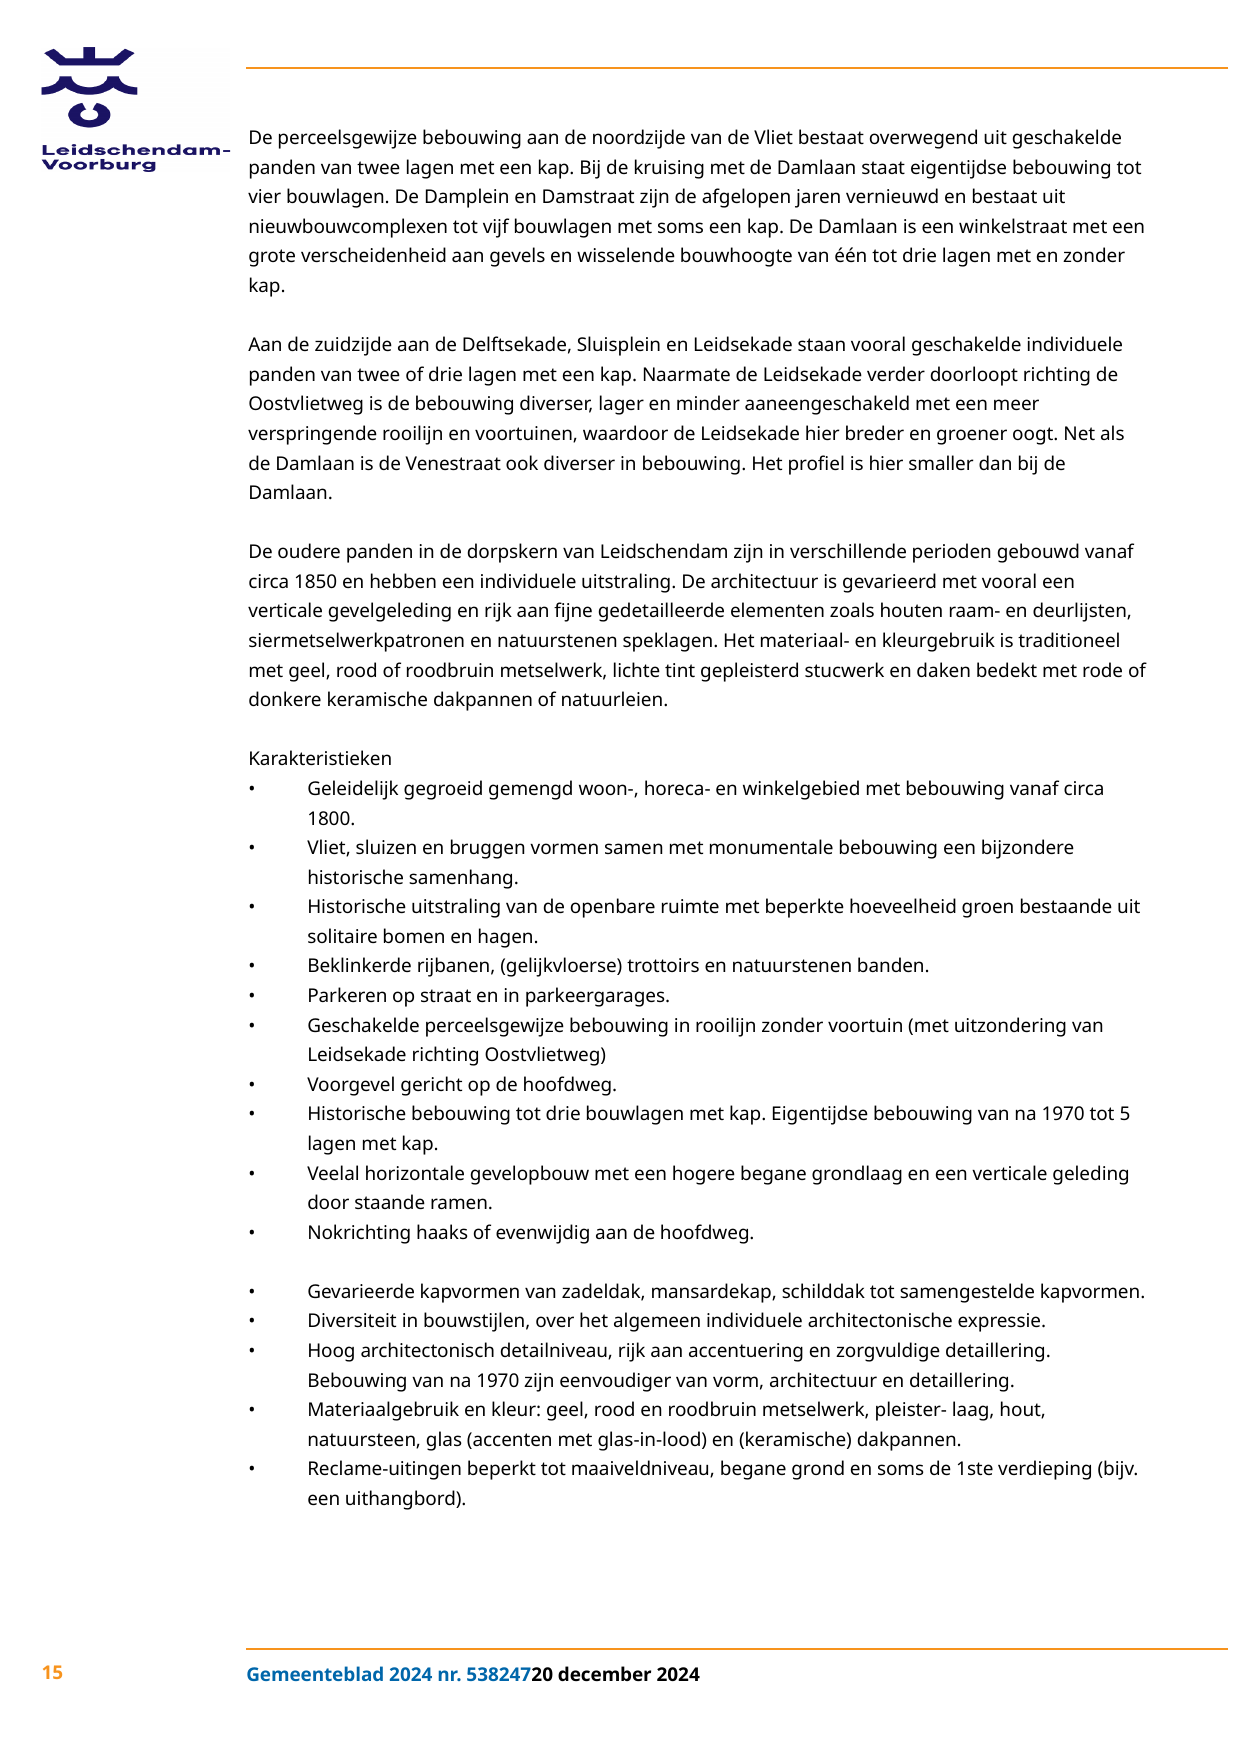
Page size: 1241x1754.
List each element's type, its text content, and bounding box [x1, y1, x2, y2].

list Nokrichting haaks of evenwijdig aan de hoofdweg. [248, 1219, 1152, 1245]
list Historische bebouwing tot drie bouwlagen met kap. Eigentijdse bebouwing van na 1970 tot 5 lagen met kap. [248, 1101, 1152, 1156]
text Aan de zuidzijde aan de Delftsekade, Sluisplein en Leidsekade staan vooral geschakelde individuele panden van twee of drie lagen met een kap. Naarmate de Leidsekade verder doorloopt richting de Oostvlietweg is de bebouwing diverser, lager en minder aaneengeschakeld met een meer verspringende rooilijn en voortuinen, waardoor de Leidsekade hier breder en groener oogt. Net als de Damlaan is de Venestraat ook diverser in bebouwing. Het profiel is hier smaller dan bij de Damlaan. [248, 331, 1152, 505]
list Geschakelde perceelsgewijze bebouwing in rooilijn zonder voortuin (met uitzondering van Leidsekade richting Oostvlietweg) [248, 1012, 1152, 1067]
list Beklinkerde rijbanen, (gelijkvloerse) trottoirs en natuurstenen banden. [248, 953, 1152, 978]
text De perceelsgewijze bebouwing aan de noordzijde van de Vliet bestaat overwegend uit geschakelde panden van twee lagen met een kap. Bij de kruising met de Damlaan staat eigentijdse bebouwing tot vier bouwlagen. De Damplein en Damstraat zijn de afgelopen jaren vernieuwd en bestaat uit nieuwbouwcomplexen tot vijf bouwlagen met soms een kap. De Damlaan is een winkelstraat met een grote verscheidenheid aan gevels en wisselende bouwhoogte van één tot drie lagen met en zonder kap. [248, 124, 1152, 298]
list Hoog architectonisch detailniveau, rijk aan accentuering en zorgvuldige detaillering. Bebouwing van na 1970 zijn eenvoudiger van vorm, architectuur en detaillering. [248, 1337, 1152, 1393]
picture [41, 47, 231, 172]
text De oudere panden in de dorpskern van Leidschendam zijn in verschillende perioden gebouwd vanaf circa 1850 en hebben een individuele uitstraling. De architectuur is gevarieerd met vooral een verticale gevelgeleding en rijk aan fijne gedetailleerde elementen zoals houten raam- en deurlijsten, siermetselwerkpatronen en natuurstenen speklagen. Het materiaal- en kleurgebruik is traditioneel met geel, rood of roodbruin metselwerk, lichte tint gepleisterd stucwerk en daken bedekt met rode of donkere keramische dakpannen of natuurleien. [248, 538, 1152, 712]
list Gevarieerde kapvormen van zadeldak, mansardekap, schilddak tot samengestelde kapvormen. [248, 1278, 1152, 1304]
text Karakteristieken [248, 746, 1152, 771]
list Historische uitstraling van de openbare ruimte met beperkte hoeveelheid groen bestaande uit solitaire bomen en hagen. [248, 893, 1152, 949]
list Diversiteit in bouwstijlen, over het algemeen individuele architectonische expressie. [248, 1308, 1152, 1333]
list Veelal horizontale gevelopbouw met een hogere begane grondlaag en een verticale geleding door staande ramen. [248, 1160, 1152, 1215]
list Voorgevel gericht op de hoofdweg. [248, 1071, 1152, 1097]
list Parkeren op straat en in parkeergarages. [248, 982, 1152, 1008]
list Vliet, sluizen en bruggen vormen samen met monumentale bebouwing een bijzondere historische samenhang. [248, 834, 1152, 890]
list Geleidelijk gegroeid gemengd woon-, horeca- en winkelgebied met bebouwing vanaf circa 1800. [248, 775, 1152, 831]
list Materiaalgebruik en kleur: geel, rood en roodbruin metselwerk, pleister- laag, hout, natuursteen, glas (accenten met glas-in-lood) en (keramische) dakpannen. [248, 1396, 1152, 1452]
list Reclame-uitingen beperkt tot maaiveldniveau, begane grond en soms de 1ste verdieping (bijv. een uithangbord). [248, 1456, 1152, 1511]
